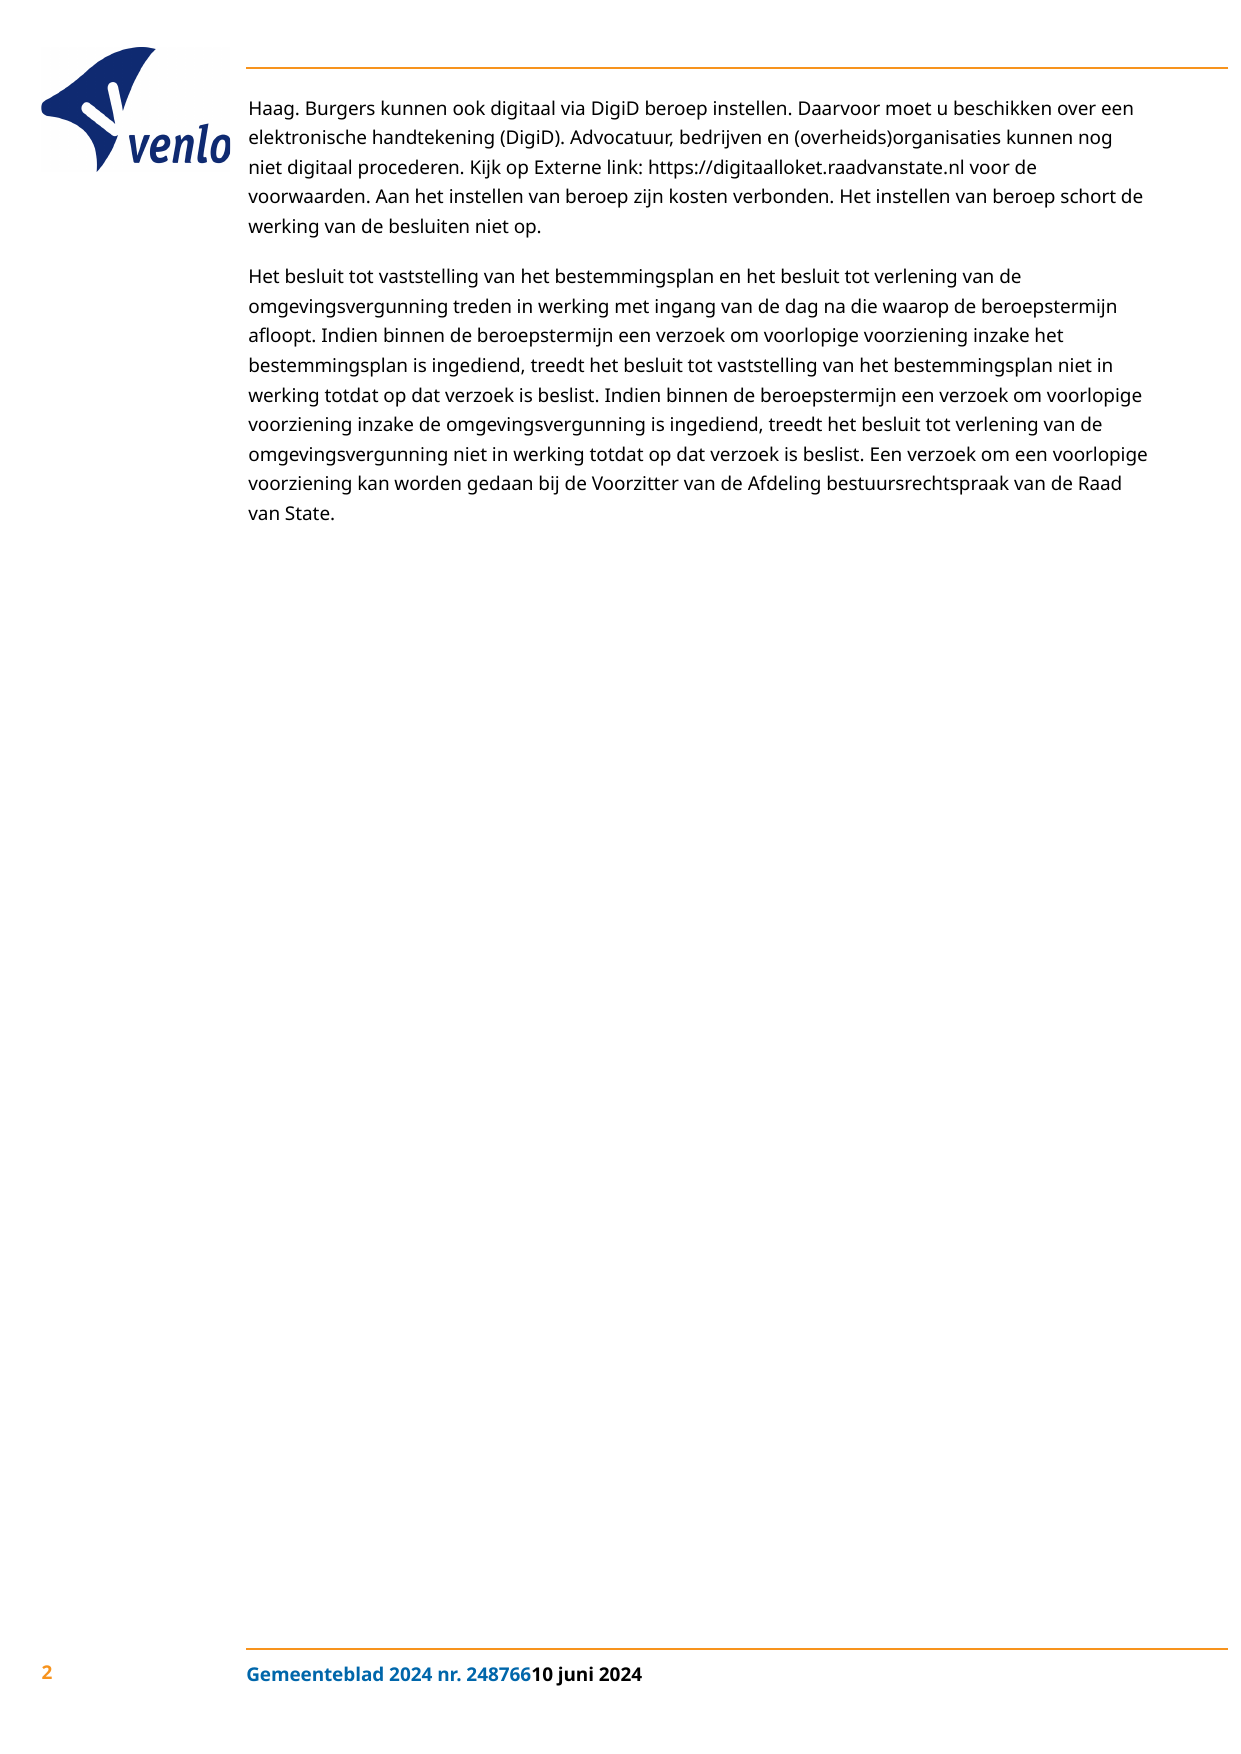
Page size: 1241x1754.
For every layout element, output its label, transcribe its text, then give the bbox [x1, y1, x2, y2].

picture [41, 47, 231, 172]
text Haag. Burgers kunnen ook digitaal via DigiD beroep instellen. Daarvoor moet u beschikken over een elektronische handtekening (DigiD). Advocatuur, bedrijven en (overheids)organisaties kunnen nog niet digitaal procederen. Kijk op Externe link: https://digitaalloket.raadvanstate.nl voor de voorwaarden. Aan het instellen van beroep zijn kosten verbonden. Het instellen van beroep schort de werking van de besluiten niet op. [248, 95, 1152, 239]
text Het besluit tot vaststelling van het bestemmingsplan en het besluit tot verlening van de omgevingsvergunning treden in werking met ingang van de dag na die waarop de beroepstermijn afloopt. Indien binnen de beroepstermijn een verzoek om voorlopige voorziening inzake het bestemmingsplan is ingediend, treedt het besluit tot vaststelling van het bestemmingsplan niet in werking totdat op dat verzoek is beslist. Indien binnen de beroepstermijn een verzoek om voorlopige voorziening inzake de omgevingsvergunning is ingediend, treedt het besluit tot verlening van de omgevingsvergunning niet in werking totdat op dat verzoek is beslist. Een verzoek om een voorlopige voorziening kan worden gedaan bij de Voorzitter van de Afdeling bestuursrechtspraak van de Raad van State. [248, 263, 1152, 526]
